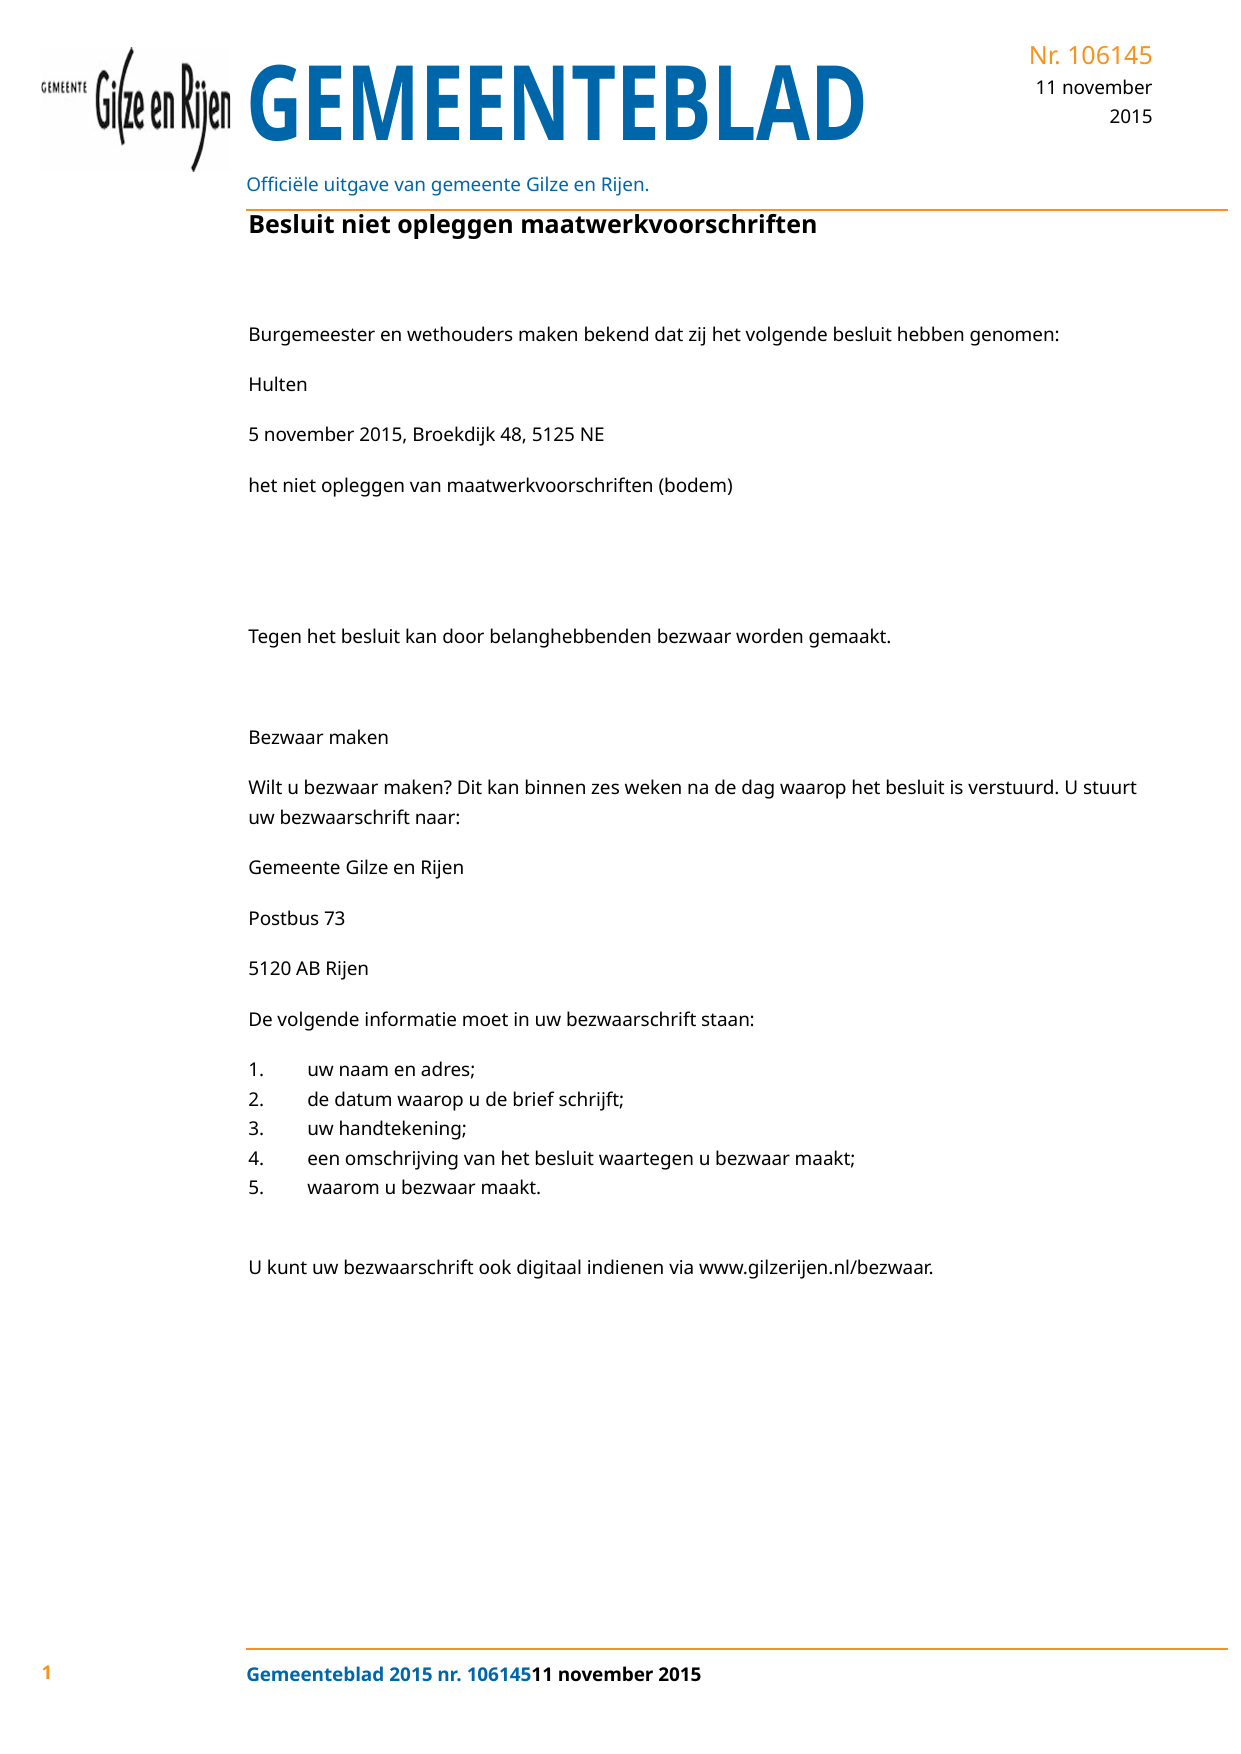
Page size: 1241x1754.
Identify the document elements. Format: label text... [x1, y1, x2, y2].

text Burgemeester en wethouders maken bekend dat zij het volgende besluit hebben genomen: [248, 321, 1152, 346]
list een omschrijving van het besluit waartegen u bezwaar maakt; [248, 1145, 1152, 1171]
picture [41, 47, 231, 172]
list de datum waarop u de brief schrijft; [248, 1086, 1152, 1111]
text het niet opleggen van maatwerkvoorschriften (bodem) [248, 472, 1152, 498]
list waarom u bezwaar maakt. [248, 1174, 1152, 1200]
text Wilt u bezwaar maken? Dit kan binnen zes weken na de dag waarop het besluit is verstuurd. U stuurt uw bezwaarschrift naar: [248, 774, 1152, 830]
text Tegen het besluit kan door belanghebbenden bezwaar worden gemaakt. [248, 623, 1152, 649]
text 5 november 2015, Broekdijk 48, 5125 NE [248, 422, 1152, 447]
text U kunt uw bezwaarschrift ook digitaal indienen via www.gilzerijen.nl/bezwaar. [248, 1254, 1152, 1280]
list uw naam en adres; [248, 1056, 1152, 1082]
text Bezwaar maken [248, 724, 1152, 750]
text Gemeente Gilze en Rijen [248, 854, 1152, 880]
text De volgende informatie moet in uw bezwaarschrift staan: [248, 1006, 1152, 1031]
list uw handtekening; [248, 1115, 1152, 1141]
text 5120 AB Rijen [248, 955, 1152, 981]
text Besluit niet opleggen maatwerkvoorschriften [248, 211, 1152, 241]
text Postbus 73 [248, 905, 1152, 931]
text Hulten [248, 371, 1152, 397]
